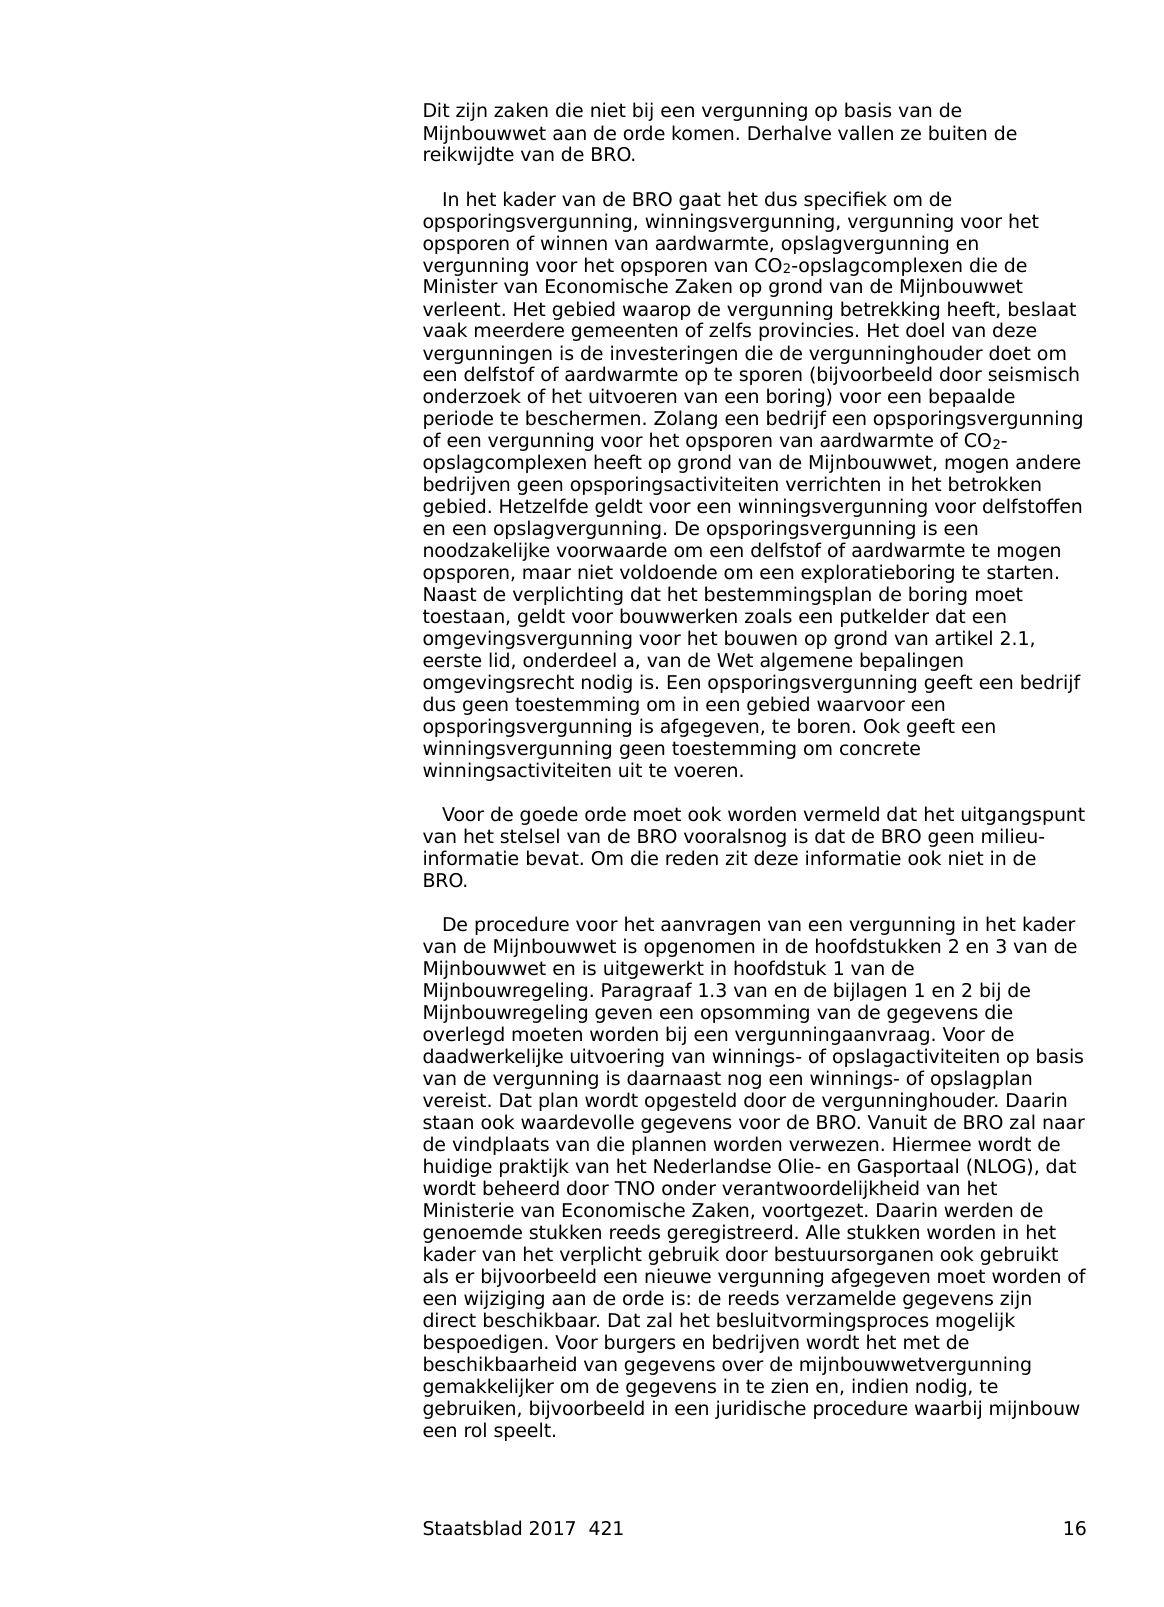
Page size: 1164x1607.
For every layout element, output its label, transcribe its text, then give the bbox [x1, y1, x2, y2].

text Dit zijn zaken die niet bij een vergunning op basis van de Mijnbouwwet aan de orde komen. Derhalve vallen ze buiten de reikwijdte van de BRO. [422, 100, 1087, 166]
text De procedure voor het aanvragen van een vergunning in het kader van de Mijnbouwwet is opgenomen in de hoofdstukken 2 en 3 van de Mijnbouwwet en is uitgewerkt in hoofdstuk 1 van de Mijnbouwregeling. Paragraaf 1.3 van en de bijlagen 1 en 2 bij de Mijnbouwregeling geven een opsomming van de gegevens die overlegd moeten worden bij een vergunningaanvraag. Voor de daadwerkelijke uitvoering van winnings- of opslagactiviteiten op basis van de vergunning is daarnaast nog een winnings- of opslagplan vereist. Dat plan wordt opgesteld door de vergunninghouder. Daarin staan ook waardevolle gegevens voor de BRO. Vanuit de BRO zal naar de vindplaats van die plannen worden verwezen. Hiermee wordt de huidige praktijk van het Nederlandse Olie- en Gasportaal (NLOG), dat wordt beheerd door TNO onder verantwoordelijkheid van het Ministerie van Economische Zaken, voortgezet. Daarin werden de genoemde stukken reeds geregistreerd. Alle stukken worden in het kader van het verplicht gebruik door bestuursorganen ook gebruikt als er bijvoorbeeld een nieuwe vergunning afgegeven moet worden of een wijziging aan de orde is: de reeds verzamelde gegevens zijn direct beschikbaar. Dat zal het besluitvormingsproces mogelijk bespoedigen. Voor burgers en bedrijven wordt het met de beschikbaarheid van gegevens over de mijnbouwwetvergunning gemakkelijker om de gegevens in te zien en, indien nodig, te gebruiken, bijvoorbeeld in een juridische procedure waarbij mijnbouw een rol speelt. [422, 914, 1087, 1442]
text Voor de goede orde moet ook worden vermeld dat het uitgangspunt van het stelsel van de BRO vooralsnog is dat de BRO geen milieu-informatie bevat. Om die reden zit deze informatie ook niet in de BRO. [422, 804, 1087, 892]
text In het kader van de BRO gaat het dus specifiek om de opsporingsvergunning, winningsvergunning, vergunning voor het opsporen of winnen van aardwarmte, opslagvergunning en vergunning voor het opsporen van CO2-opslagcomplexen die de Minister van Economische Zaken op grond van de Mijnbouwwet verleent. Het gebied waarop de vergunning betrekking heeft, beslaat vaak meerdere gemeenten of zelfs provincies. Het doel van deze vergunningen is de investeringen die de vergunninghouder doet om een delfstof of aardwarmte op te sporen (bijvoorbeeld door seismisch onderzoek of het uitvoeren van een boring) voor een bepaalde periode te beschermen. Zolang een bedrijf een opsporingsvergunning of een vergunning voor het opsporen van aardwarmte of CO2-opslagcomplexen heeft op grond van de Mijnbouwwet, mogen andere bedrijven geen opsporingsactiviteiten verrichten in het betrokken gebied. Hetzelfde geldt voor een winningsvergunning voor delfstoffen en een opslagvergunning. De opsporingsvergunning is een noodzakelijke voorwaarde om een delfstof of aardwarmte te mogen opsporen, maar niet voldoende om een exploratieboring te starten. Naast de verplichting dat het bestemmingsplan de boring moet toestaan, geldt voor bouwwerken zoals een putkelder dat een omgevingsvergunning voor het bouwen op grond van artikel 2.1, eerste lid, onderdeel a, van de Wet algemene bepalingen omgevingsrecht nodig is. Een opsporingsvergunning geeft een bedrijf dus geen toestemming om in een gebied waarvoor een opsporingsvergunning is afgegeven, te boren. Ook geeft een winningsvergunning geen toestemming om concrete winningsactiviteiten uit te voeren. [422, 188, 1087, 782]
